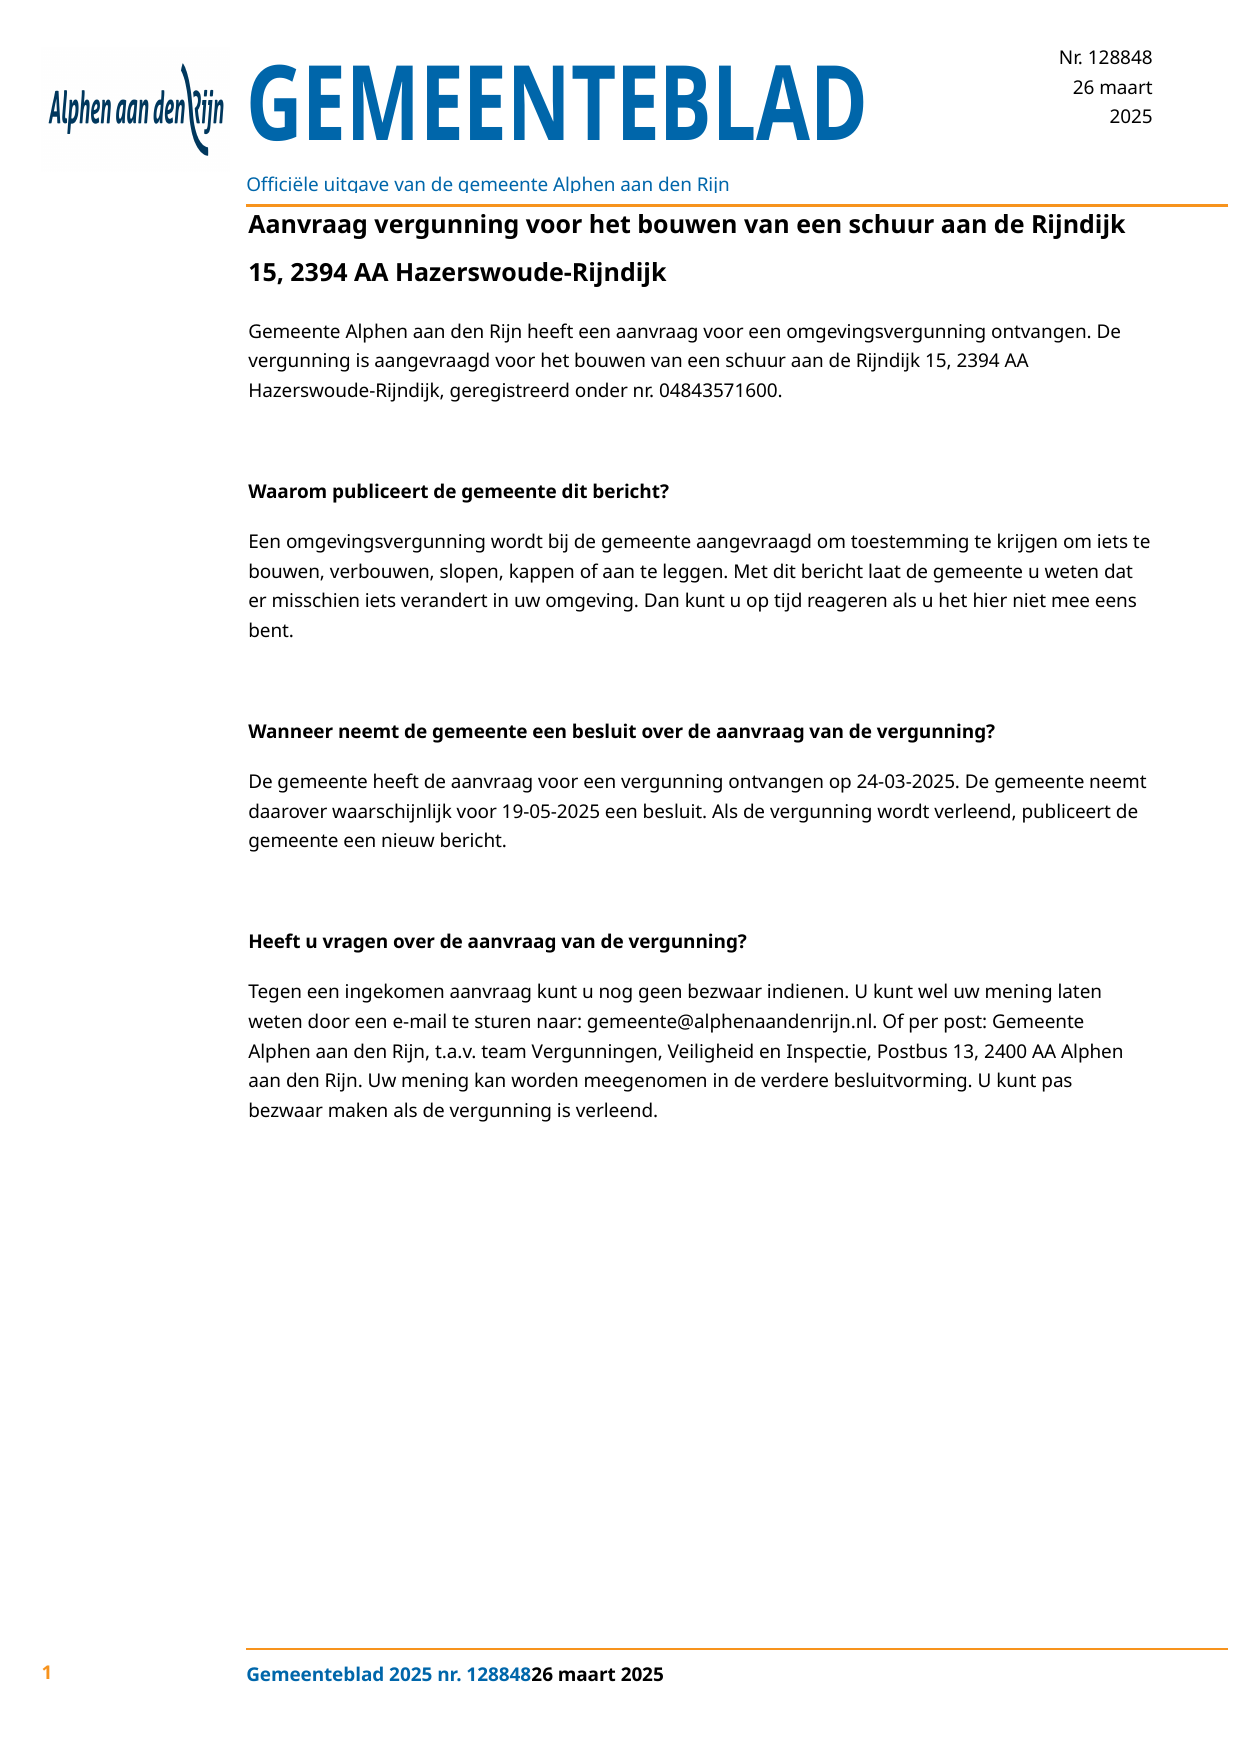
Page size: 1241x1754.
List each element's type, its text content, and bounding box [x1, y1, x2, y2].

text De gemeente heeft de aanvraag voor een vergunning ontvangen op 24-03-2025. De gemeente neemt daarover waarschijnlijk voor 19-05-2025 een besluit. Als de vergunning wordt verleend, publiceert de gemeente een nieuw bericht. [248, 768, 1152, 853]
text Tegen een ingekomen aanvraag kunt u nog geen bezwaar indienen. U kunt wel uw mening laten weten door een e-mail te sturen naar: gemeente@alphenaandenrijn.nl. Of per post: Gemeente Alphen aan den Rijn, t.a.v. team Vergunningen, Veiligheid en Inspectie, Postbus 13, 2400 AA Alphen aan den Rijn. Uw mening kan worden meegenomen in de verdere besluitvorming. U kunt pas bezwaar maken als de vergunning is verleend. [248, 979, 1152, 1123]
text Heeft u vragen over de aanvraag van de vergunning? [248, 928, 1152, 954]
text Gemeente Alphen aan den Rijn heeft een aanvraag voor een omgevingsvergunning ontvangen. De vergunning is aangevraagd voor het bouwen van een schuur aan de Rijndijk 15, 2394 AA Hazerswoude-Rijndijk, geregistreerd onder nr. 04843571600. [248, 318, 1152, 403]
text Aanvraag vergunning voor het bouwen van een schuur aan de Rijndijk 15, 2394 AA Hazerswoude-Rijndijk [248, 207, 1152, 288]
picture [41, 47, 231, 172]
text Waarom publiceert de gemeente dit bericht? [248, 478, 1152, 504]
text Een omgevingsvergunning wordt bij de gemeente aangevraagd om toestemming te krijgen om iets te bouwen, verbouwen, slopen, kappen of aan te leggen. Met dit bericht laat de gemeente u weten dat er misschien iets verandert in uw omgeving. Dan kunt u op tijd reageren als u het hier niet mee eens bent. [248, 528, 1152, 643]
text Wanneer neemt de gemeente een besluit over de aanvraag van de vergunning? [248, 718, 1152, 744]
